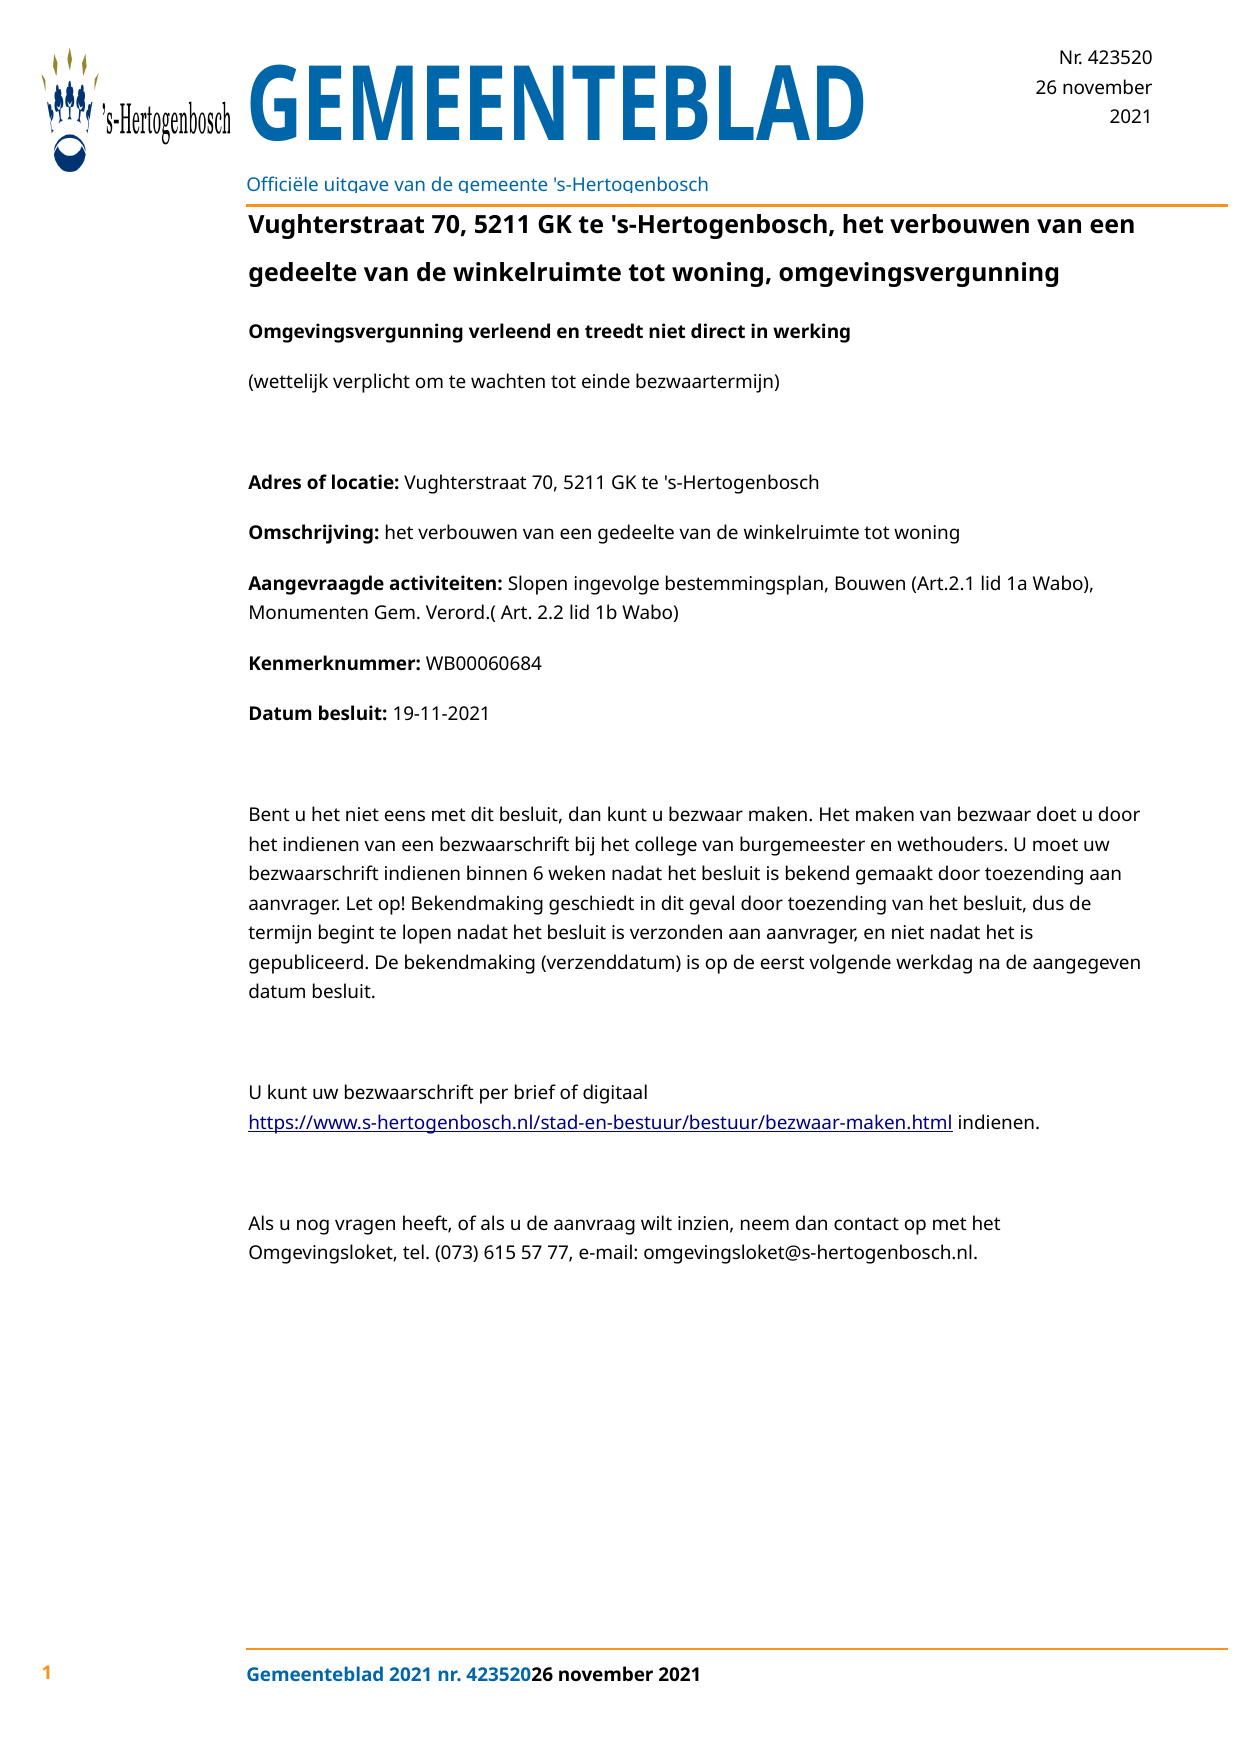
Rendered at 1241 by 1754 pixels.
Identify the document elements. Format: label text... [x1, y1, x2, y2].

text (wettelijk verplicht om te wachten tot einde bezwaartermijn) [248, 368, 1152, 394]
text Adres of locatie: Vughterstraat 70, 5211 GK te 's-Hertogenbosch [248, 469, 1152, 495]
text Kenmerknummer: WB00060684 [248, 650, 1152, 676]
text Vughterstraat 70, 5211 GK te 's-Hertogenbosch, het verbouwen van een gedeelte van de winkelruimte tot woning, omgevingsvergunning [248, 207, 1152, 288]
text U kunt uw bezwaarschrift per brief of digitaal https://www.s-hertogenbosch.nl/stad-en-bestuur/bestuur/bezwaar-maken.html indienen. [248, 1079, 1152, 1135]
text Als u nog vragen heeft, of als u de aanvraag wilt inzien, neem dan contact op met het Omgevingsloket, tel. (073) 615 57 77, e-mail: omgevingsloket@s-hertogenbosch.nl. [248, 1210, 1152, 1265]
text Omgevingsvergunning verleend en treedt niet direct in werking [248, 318, 1152, 344]
text Aangevraagde activiteiten: Slopen ingevolge bestemmingsplan, Bouwen (Art.2.1 lid 1a Wabo), Monumenten Gem. Verord.( Art. 2.2 lid 1b Wabo) [248, 570, 1152, 625]
picture [41, 47, 231, 172]
text Datum besluit: 19-11-2021 [248, 700, 1152, 726]
text Omschrijving: het verbouwen van een gedeelte van de winkelruimte tot woning [248, 519, 1152, 545]
text Bent u het niet eens met dit besluit, dan kunt u bezwaar maken. Het maken van bezwaar doet u door het indienen van een bezwaarschrift bij het college van burgemeester en wethouders. U moet uw bezwaarschrift indienen binnen 6 weken nadat het besluit is bekend gemaakt door toezending aan aanvrager. Let op! Bekendmaking geschiedt in dit geval door toezending van het besluit, dus de termijn begint te lopen nadat het besluit is verzonden aan aanvrager, en niet nadat het is gepubliceerd. De bekendmaking (verzenddatum) is op de eerst volgende werkdag na de aangegeven datum besluit. [248, 801, 1152, 1004]
